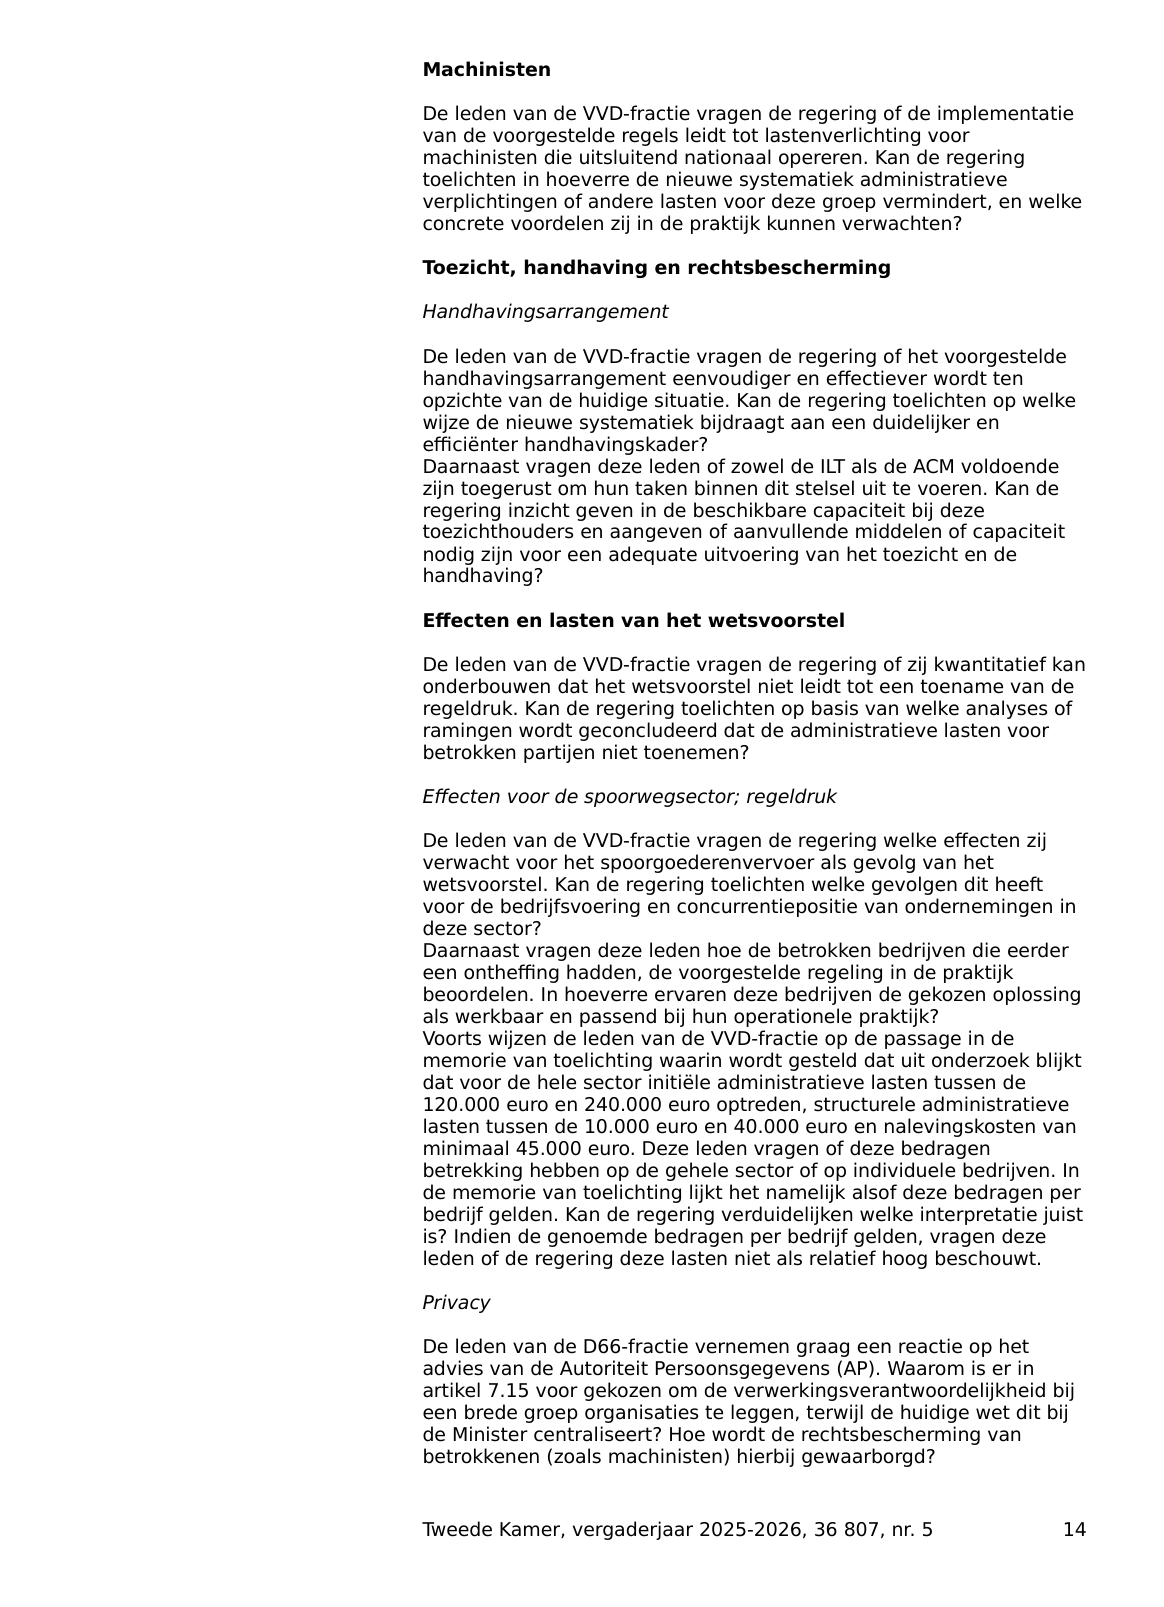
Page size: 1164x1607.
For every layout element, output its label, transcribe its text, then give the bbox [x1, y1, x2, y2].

subtitle Toezicht, handhaving en rechtsbescherming [422, 257, 1087, 279]
subtitle Handhavingsarrangement [422, 301, 1087, 323]
text Daarnaast vragen deze leden hoe de betrokken bedrijven die eerder een ontheffing hadden, de voorgestelde regeling in de praktijk beoordelen. In hoeverre ervaren deze bedrijven de gekozen oplossing als werkbaar en passend bij hun operationele praktijk? [422, 940, 1087, 1028]
text Daarnaast vragen deze leden of zowel de ILT als de ACM voldoende zijn toegerust om hun taken binnen dit stelsel uit te voeren. Kan de regering inzicht geven in de beschikbare capaciteit bij deze toezichthouders en aangeven of aanvullende middelen of capaciteit nodig zijn voor een adequate uitvoering van het toezicht en de handhaving? [422, 456, 1087, 587]
subtitle Effecten voor de spoorwegsector; regeldruk [422, 786, 1087, 808]
text De leden van de VVD-fractie vragen de regering welke effecten zij verwacht voor het spoorgoederenvervoer als gevolg van het wetsvoorstel. Kan de regering toelichten welke gevolgen dit heeft voor de bedrijfsvoering en concurrentiepositie van ondernemingen in deze sector? [422, 830, 1087, 940]
subtitle Machinisten [422, 59, 1087, 81]
subtitle Privacy [422, 1292, 1087, 1314]
text De leden van de VVD-fractie vragen de regering of het voorgestelde handhavingsarrangement eenvoudiger en effectiever wordt ten opzichte van de huidige situatie. Kan de regering toelichten op welke wijze de nieuwe systematiek bijdraagt aan een duidelijker en efficiënter handhavingskader? [422, 346, 1087, 456]
subtitle Effecten en lasten van het wetsvoorstel [422, 609, 1087, 632]
text De leden van de D66-fractie vernemen graag een reactie op het advies van de Autoriteit Persoonsgegevens (AP). Waarom is er in artikel 7.15 voor gekozen om de verwerkingsverantwoordelijkheid bij een brede groep organisaties te leggen, terwijl de huidige wet dit bij de Minister centraliseert? Hoe wordt de rechtsbescherming van betrokkenen (zoals machinisten) hierbij gewaarborgd? [422, 1336, 1087, 1468]
text De leden van de VVD-fractie vragen de regering of de implementatie van de voorgestelde regels leidt tot lastenverlichting voor machinisten die uitsluitend nationaal opereren. Kan de regering toelichten in hoeverre de nieuwe systematiek administratieve verplichtingen of andere lasten voor deze groep vermindert, en welke concrete voordelen zij in de praktijk kunnen verwachten? [422, 103, 1087, 235]
text Voorts wijzen de leden van de VVD-fractie op de passage in de memorie van toelichting waarin wordt gesteld dat uit onderzoek blijkt dat voor de hele sector initiële administratieve lasten tussen de 120.000 euro en 240.000 euro optreden, structurele administratieve lasten tussen de 10.000 euro en 40.000 euro en nalevingskosten van minimaal 45.000 euro. Deze leden vragen of deze bedragen betrekking hebben op de gehele sector of op individuele bedrijven. In de memorie van toelichting lijkt het namelijk alsof deze bedragen per bedrijf gelden. Kan de regering verduidelijken welke interpretatie juist is? Indien de genoemde bedragen per bedrijf gelden, vragen deze leden of de regering deze lasten niet als relatief hoog beschouwt. [422, 1028, 1087, 1269]
text De leden van de VVD-fractie vragen de regering of zij kwantitatief kan onderbouwen dat het wetsvoorstel niet leidt tot een toename van de regeldruk. Kan de regering toelichten op basis van welke analyses of ramingen wordt geconcludeerd dat de administratieve lasten voor betrokken partijen niet toenemen? [422, 654, 1087, 764]
